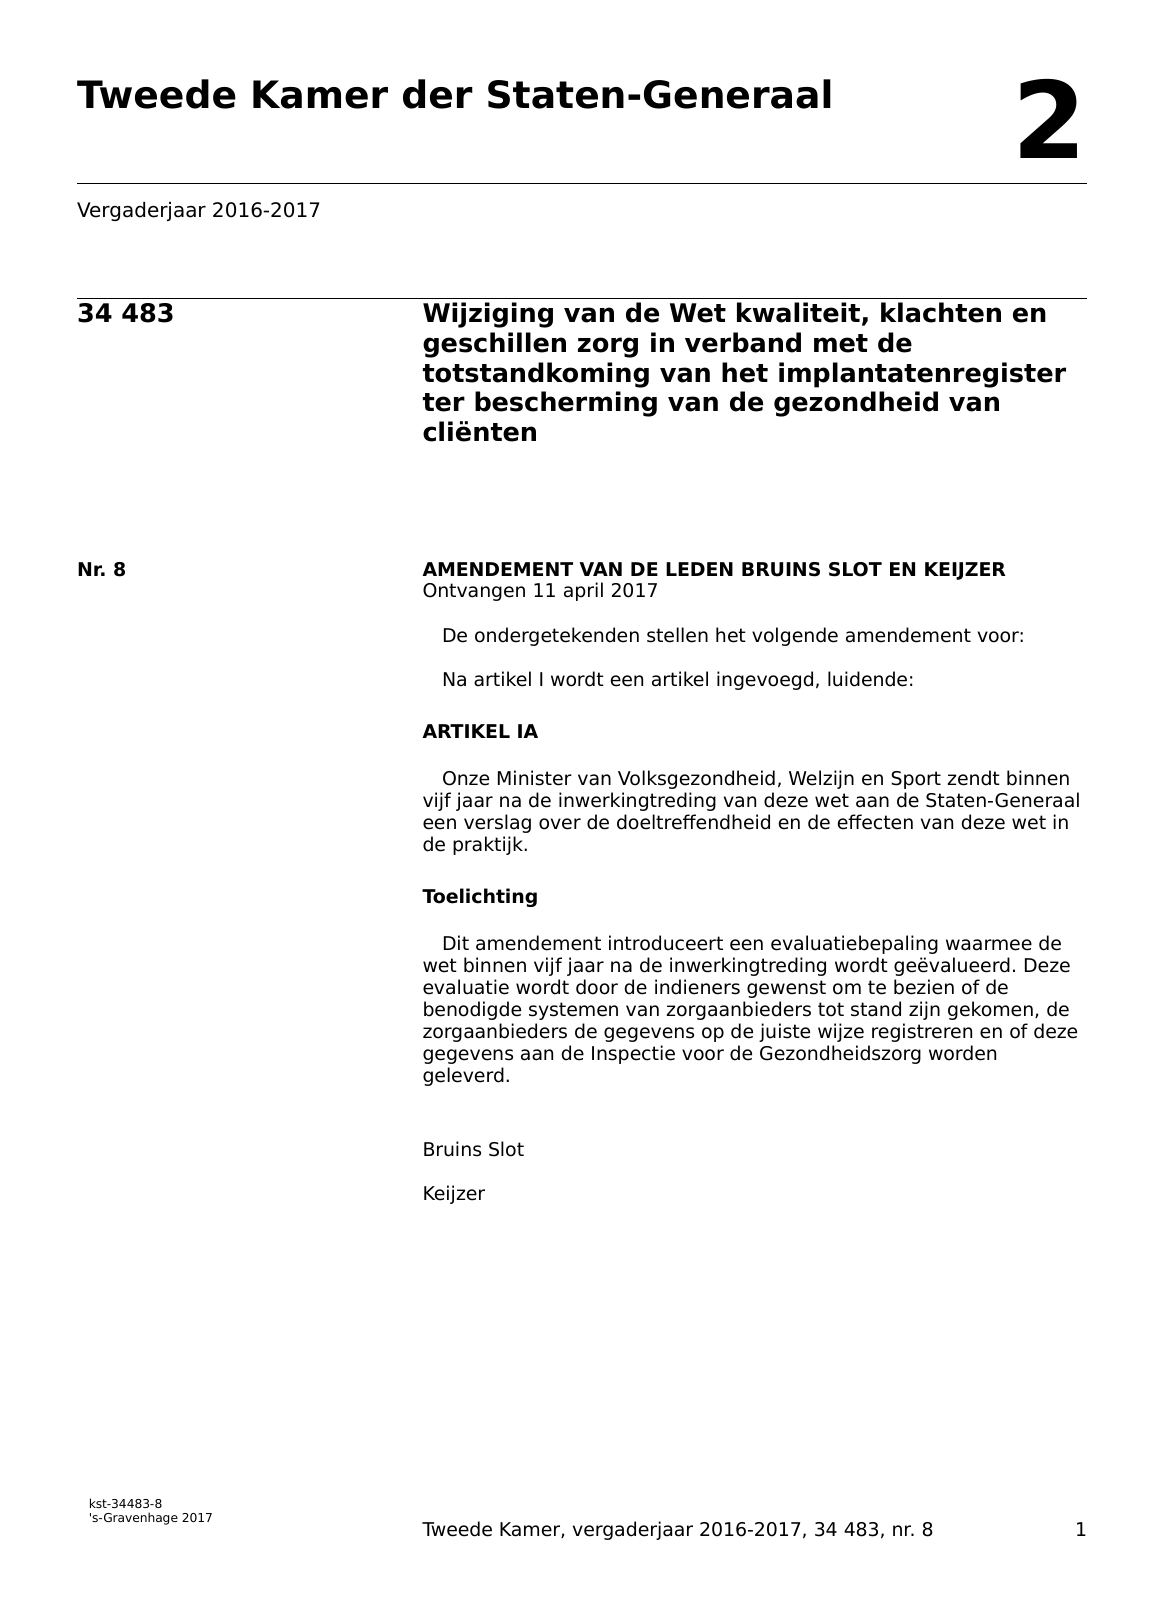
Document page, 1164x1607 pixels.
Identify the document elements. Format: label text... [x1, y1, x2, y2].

text 's-Gravenhage 2017 [88, 1511, 323, 1525]
subtitle Toelichting [422, 886, 1087, 908]
text Onze Minister van Volksgezondheid, Welzijn en Sport zendt binnen vijf jaar na de inwerkingtreding van deze wet aan de Staten-Generaal een verslag over de doeltreffendheid en de effecten van deze wet in de praktijk. [422, 768, 1087, 856]
text Na artikel I wordt een artikel ingevoegd, luidende: [422, 669, 1087, 691]
text Ontvangen 11 april 2017 [422, 580, 1087, 602]
subtitle ARTIKEL IA [422, 721, 1087, 743]
table_header Tweede Kamer der Staten-Generaal [77, 59, 886, 183]
table_cell Vergaderjaar 2016-2017 [77, 184, 1087, 298]
text De ondergetekenden stellen het volgende amendement voor: [422, 624, 1087, 647]
subtitle Nr. 8 AMENDEMENT VAN DE LEDEN BRUINS SLOT EN KEIJZER [77, 558, 1087, 580]
text Dit amendement introduceert een evaluatiebepaling waarmee de wet binnen vijf jaar na de inwerkingtreding wordt geëvalueerd. Deze evaluatie wordt door de indieners gewenst om te bezien of de benodigde systemen van zorgaanbieders tot stand zijn gekomen, de zorgaanbieders de gegevens op de juiste wijze registreren en of deze gegevens aan de Inspectie voor de Gezondheidszorg worden geleverd. [422, 933, 1087, 1086]
table_header 2 [886, 59, 1087, 183]
text kst-34483-8 [88, 1497, 323, 1511]
text Bruins Slot Keijzer [422, 1116, 1087, 1204]
subtitle 34 483 Wijziging van de Wet kwaliteit, klachten en geschillen zorg in verband met de totstandkoming van het implantatenregister ter bescherming van de gezondheid van cliënten [77, 299, 1087, 447]
